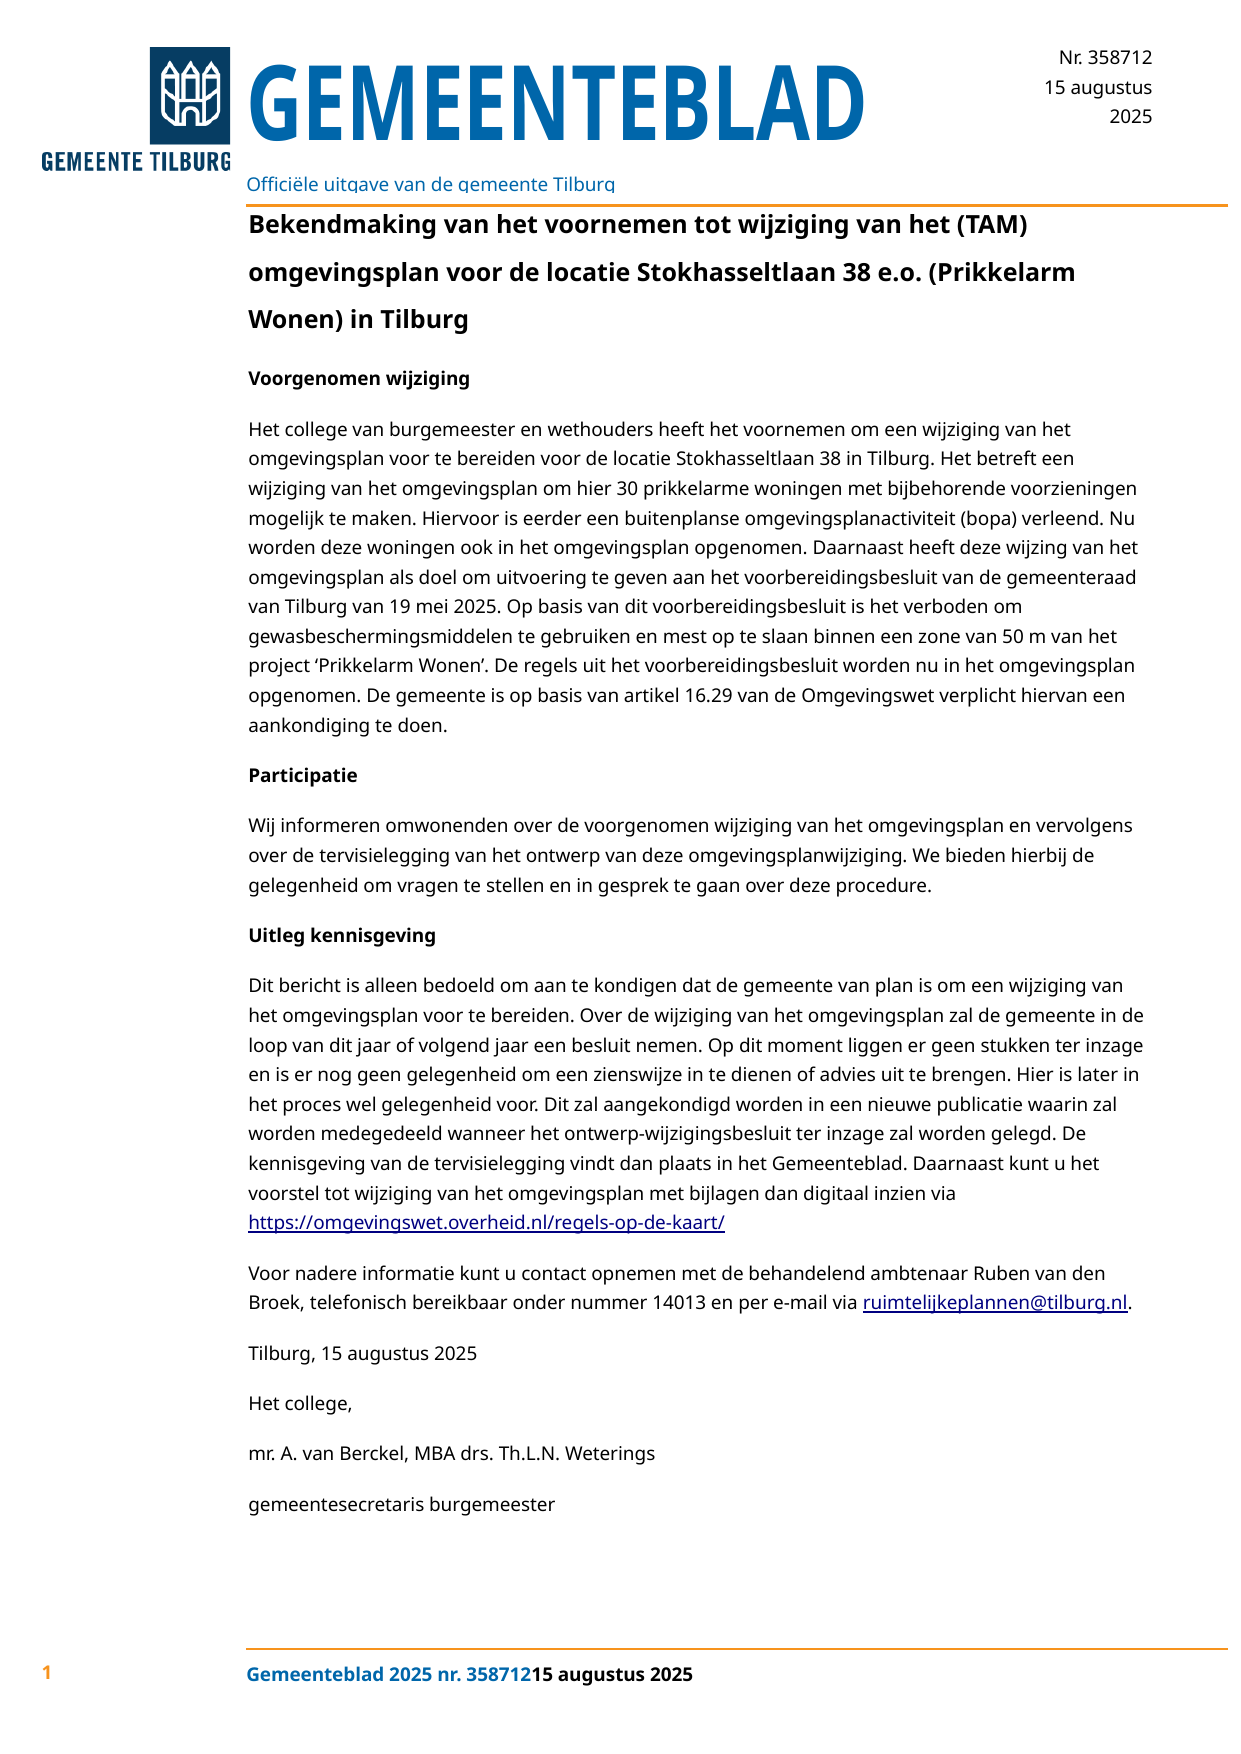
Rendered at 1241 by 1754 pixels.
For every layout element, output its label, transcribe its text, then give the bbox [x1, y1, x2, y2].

text Bekendmaking van het voornemen tot wijziging van het (TAM) omgevingsplan voor de locatie Stokhasseltlaan 38 e.o. (Prikkelarm Wonen) in Tilburg [248, 207, 1152, 336]
text gemeentesecretaris burgemeester [248, 1491, 1152, 1517]
text Het college, [248, 1390, 1152, 1416]
text Voorgenomen wijziging [248, 366, 1152, 391]
text Tilburg, 15 augustus 2025 [248, 1340, 1152, 1365]
text Participatie [248, 762, 1152, 788]
text Het college van burgemeester en wethouders heeft het voornemen om een wijziging van het omgevingsplan voor te bereiden voor de locatie Stokhasseltlaan 38 in Tilburg. Het betreft een wijziging van het omgevingsplan om hier 30 prikkelarme woningen met bijbehorende voorzieningen mogelijk te maken. Hiervoor is eerder een buitenplanse omgevingsplanactiviteit (bopa) verleend. Nu worden deze woningen ook in het omgevingsplan opgenomen. Daarnaast heeft deze wijzing van het omgevingsplan als doel om uitvoering te geven aan het voorbereidingsbesluit van de gemeenteraad van Tilburg van 19 mei 2025. Op basis van dit voorbereidingsbesluit is het verboden om gewasbeschermingsmiddelen te gebruiken en mest op te slaan binnen een zone van 50 m van het project ‘Prikkelarm Wonen’. De regels uit het voorbereidingsbesluit worden nu in het omgevingsplan opgenomen. De gemeente is op basis van artikel 16.29 van de Omgevingswet verplicht hiervan een aankondiging te doen. [248, 416, 1152, 737]
picture [41, 47, 231, 172]
text Wij informeren omwonenden over de voorgenomen wijziging van het omgevingsplan en vervolgens over de tervisielegging van het ontwerp van deze omgevingsplanwijziging. We bieden hierbij de gelegenheid om vragen te stellen en in gesprek te gaan over deze procedure. [248, 813, 1152, 897]
text Voor nadere informatie kunt u contact opnemen met de behandelend ambtenaar Ruben van den Broek, telefonisch bereikbaar onder nummer 14013 en per e-mail via ruimtelijkeplannen@tilburg.nl. [248, 1260, 1152, 1315]
text mr. A. van Berckel, MBA drs. Th.L.N. Weterings [248, 1441, 1152, 1466]
text Dit bericht is alleen bedoeld om aan te kondigen dat de gemeente van plan is om een wijziging van het omgevingsplan voor te bereiden. Over de wijziging van het omgevingsplan zal de gemeente in de loop van dit jaar of volgend jaar een besluit nemen. Op dit moment liggen er geen stukken ter inzage en is er nog geen gelegenheid om een zienswijze in te dienen of advies uit te brengen. Hier is later in het proces wel gelegenheid voor. Dit zal aangekondigd worden in een nieuwe publicatie waarin zal worden medegedeeld wanneer het ontwerp-wijzigingsbesluit ter inzage zal worden gelegd. De kennisgeving van de tervisielegging vindt dan plaats in het Gemeenteblad. Daarnaast kunt u het voorstel tot wijziging van het omgevingsplan met bijlagen dan digitaal inzien via https://omgevingswet.overheid.nl/regels-op-de-kaart/ [248, 973, 1152, 1235]
text Uitleg kennisgeving [248, 922, 1152, 948]
